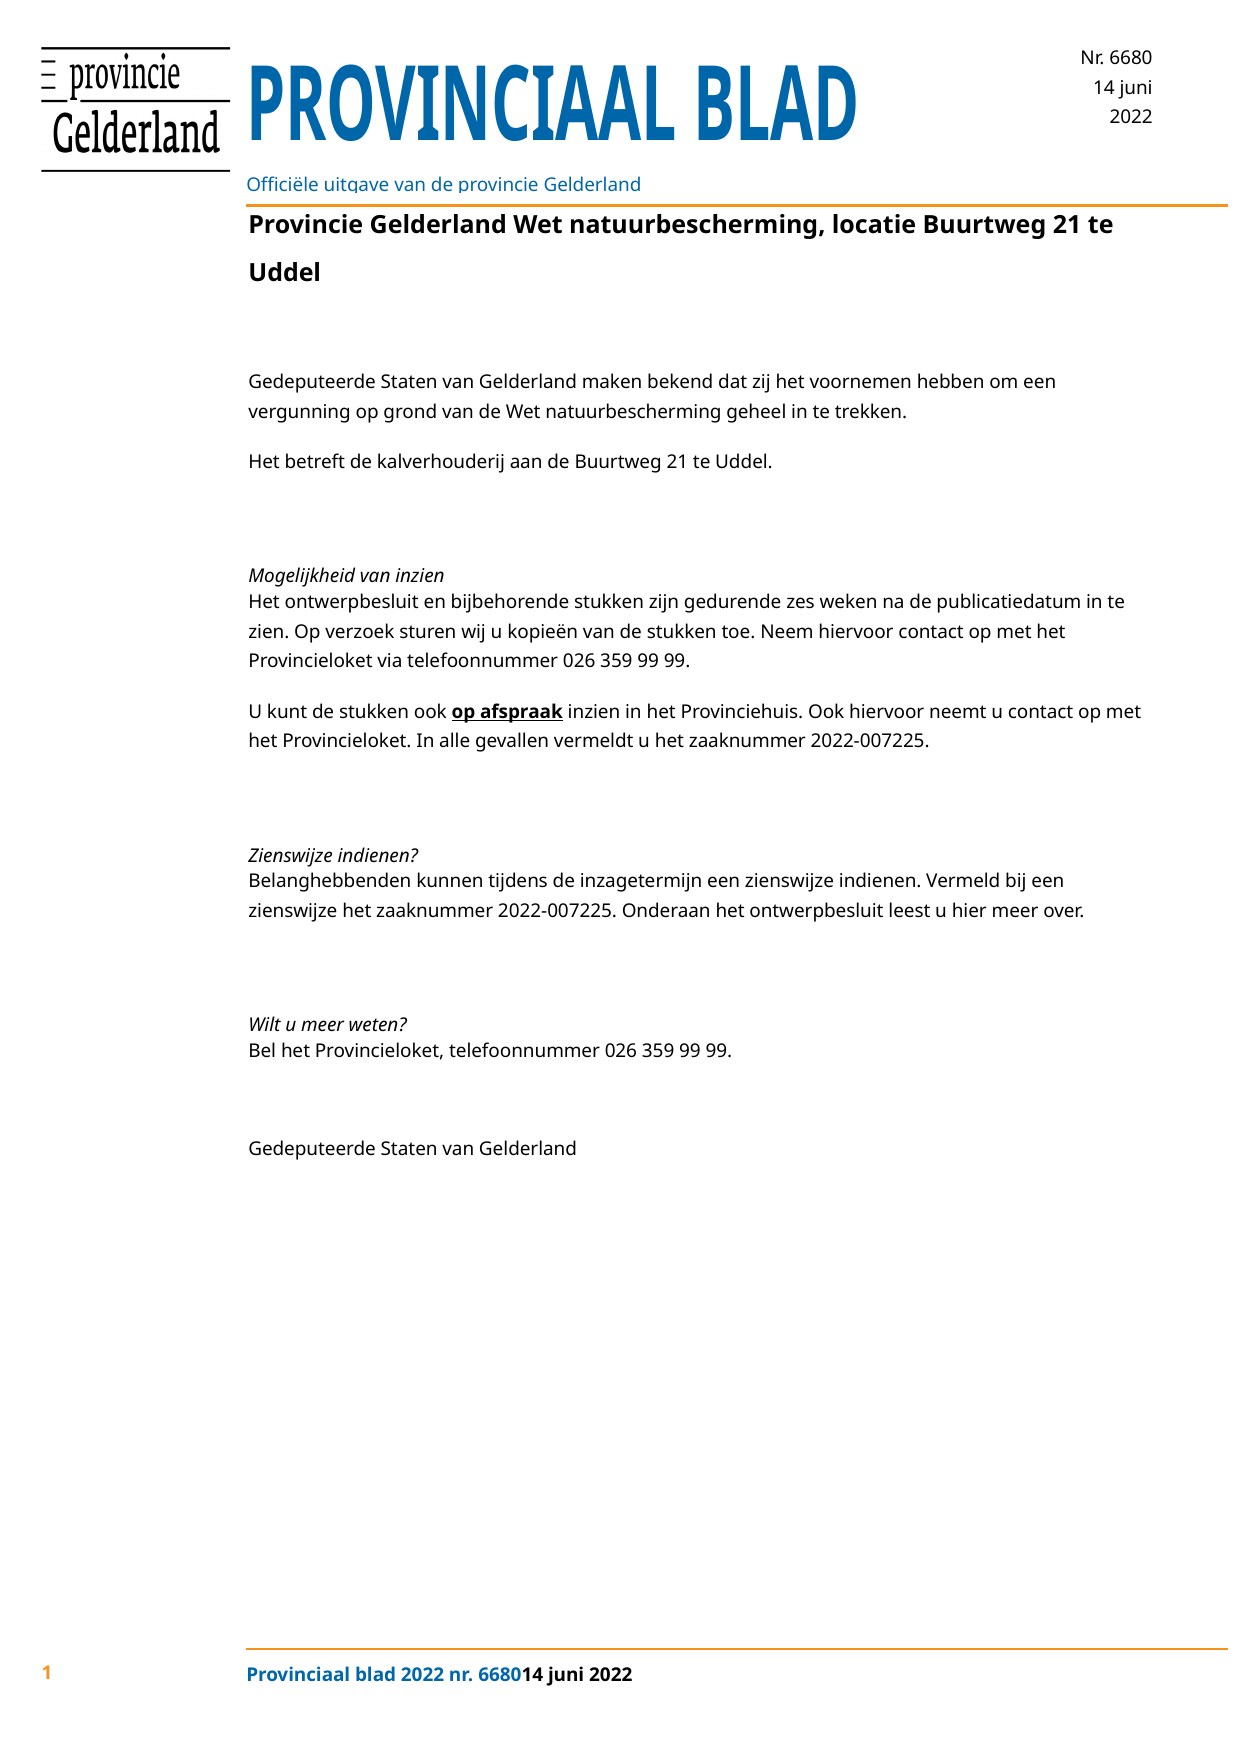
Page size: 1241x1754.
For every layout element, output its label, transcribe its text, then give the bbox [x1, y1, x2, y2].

picture [41, 47, 231, 172]
text Wilt u meer weten? [248, 1012, 1152, 1037]
text Provincie Gelderland Wet natuurbescherming, locatie Buurtweg 21 te Uddel [248, 207, 1152, 288]
text Gedeputeerde Staten van Gelderland [248, 1136, 1152, 1161]
text Zienswijze indienen? [248, 842, 1152, 868]
text Mogelijkheid van inzien [248, 563, 1152, 588]
text Gedeputeerde Staten van Gelderland maken bekend dat zij het voornemen hebben om een vergunning op grond van de Wet natuurbescherming geheel in te trekken. [248, 368, 1152, 424]
text Belanghebbenden kunnen tijdens de inzagetermijn een zienswijze indienen. Vermeld bij een zienswijze het zaaknummer 2022-007225. Onderaan het ontwerpbesluit leest u hier meer over. [248, 868, 1152, 923]
text Het ontwerpbesluit en bijbehorende stukken zijn gedurende zes weken na de publicatiedatum in te zien. Op verzoek sturen wij u kopieën van de stukken toe. Neem hiervoor contact op met het Provincieloket via telefoonnummer 026 359 99 99. [248, 588, 1152, 673]
text Het betreft de kalverhouderij aan de Buurtweg 21 te Uddel. [248, 448, 1152, 474]
text Bel het Provincieloket, telefoonnummer 026 359 99 99. [248, 1037, 1152, 1063]
text U kunt de stukken ook op afspraak inzien in het Provinciehuis. Ook hiervoor neemt u contact op met het Provincieloket. In alle gevallen vermeldt u het zaaknummer 2022-007225. [248, 698, 1152, 753]
